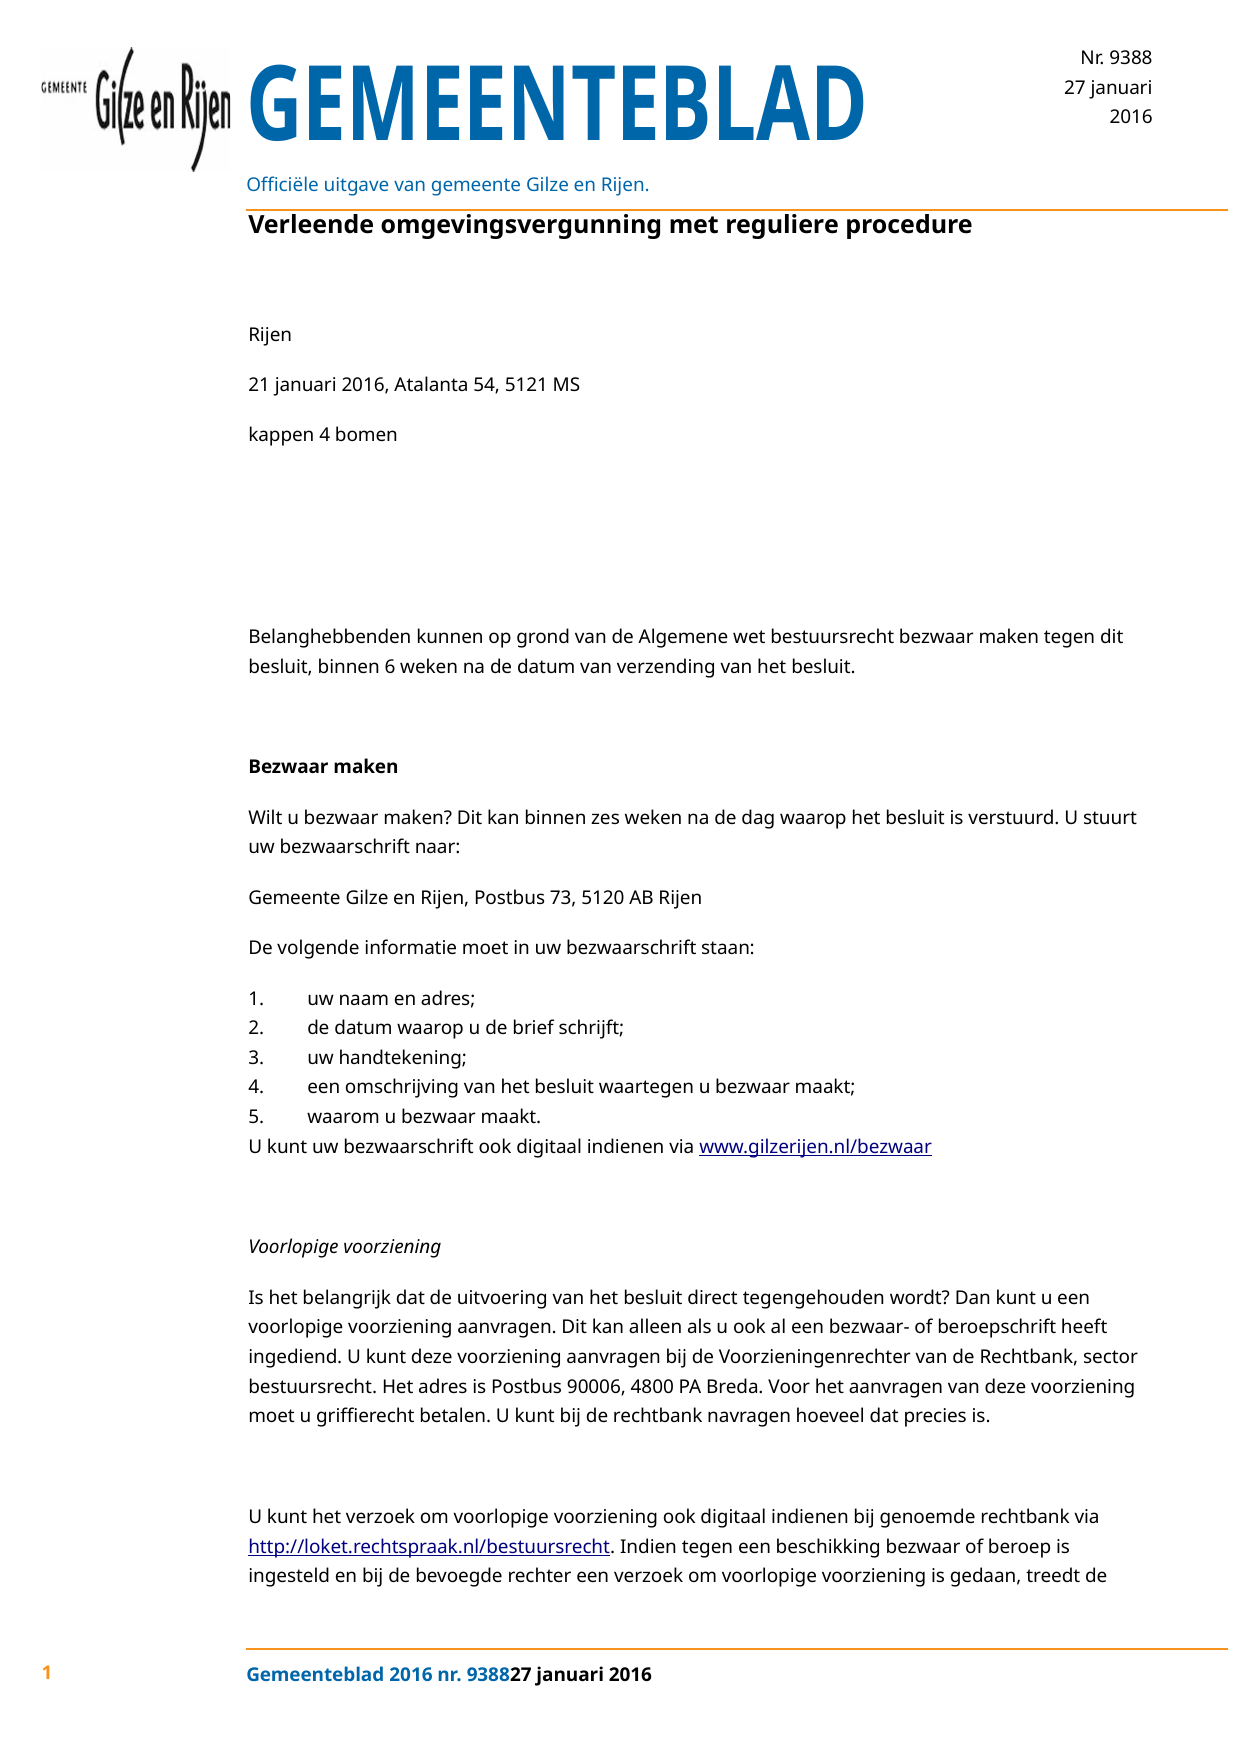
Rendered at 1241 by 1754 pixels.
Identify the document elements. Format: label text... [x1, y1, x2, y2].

text Verleende omgevingsvergunning met reguliere procedure [248, 211, 1152, 241]
text Is het belangrijk dat de uitvoering van het besluit direct tegengehouden wordt? Dan kunt u een voorlopige voorziening aanvragen. Dit kan alleen als u ook al een bezwaar- of beroepschrift heeft ingediend. U kunt deze voorziening aanvragen bij de Voorzieningenrechter van de Rechtbank, sector bestuursrecht. Het adres is Postbus 90006, 4800 PA Breda. Voor het aanvragen van deze voorziening moet u griffierecht betalen. U kunt bij de rechtbank navragen hoeveel dat precies is. [248, 1284, 1152, 1428]
list uw naam en adres; [248, 985, 1152, 1011]
list een omschrijving van het besluit waartegen u bezwaar maakt; [248, 1074, 1152, 1099]
list de datum waarop u de brief schrijft; [248, 1014, 1152, 1040]
text Bezwaar maken [248, 754, 1152, 779]
text Rijen [248, 321, 1152, 346]
text 21 januari 2016, Atalanta 54, 5121 MS [248, 371, 1152, 397]
text kappen 4 bomen [248, 422, 1152, 447]
text Wilt u bezwaar maken? Dit kan binnen zes weken na de dag waarop het besluit is verstuurd. U stuurt uw bezwaarschrift naar: [248, 804, 1152, 859]
text De volgende informatie moet in uw bezwaarschrift staan: [248, 934, 1152, 960]
text U kunt uw bezwaarschrift ook digitaal indienen via www.gilzerijen.nl/bezwaar [248, 1133, 1152, 1158]
text Gemeente Gilze en Rijen, Postbus 73, 5120 AB Rijen [248, 884, 1152, 910]
picture [41, 47, 231, 172]
list uw handtekening; [248, 1044, 1152, 1070]
list waarom u bezwaar maakt. [248, 1103, 1152, 1129]
text U kunt het verzoek om voorlopige voorziening ook digitaal indienen bij genoemde rechtbank via http://loket.rechtspraak.nl/bestuursrecht. Indien tegen een beschikking bezwaar of beroep is ingesteld en bij de bevoegde rechter een verzoek om voorlopige voorziening is gedaan, treedt de [248, 1503, 1152, 1588]
text Belanghebbenden kunnen op grond van de Algemene wet bestuursrecht bezwaar maken tegen dit besluit, binnen 6 weken na de datum van verzending van het besluit. [248, 623, 1152, 678]
text Voorlopige voorziening [248, 1234, 1152, 1259]
